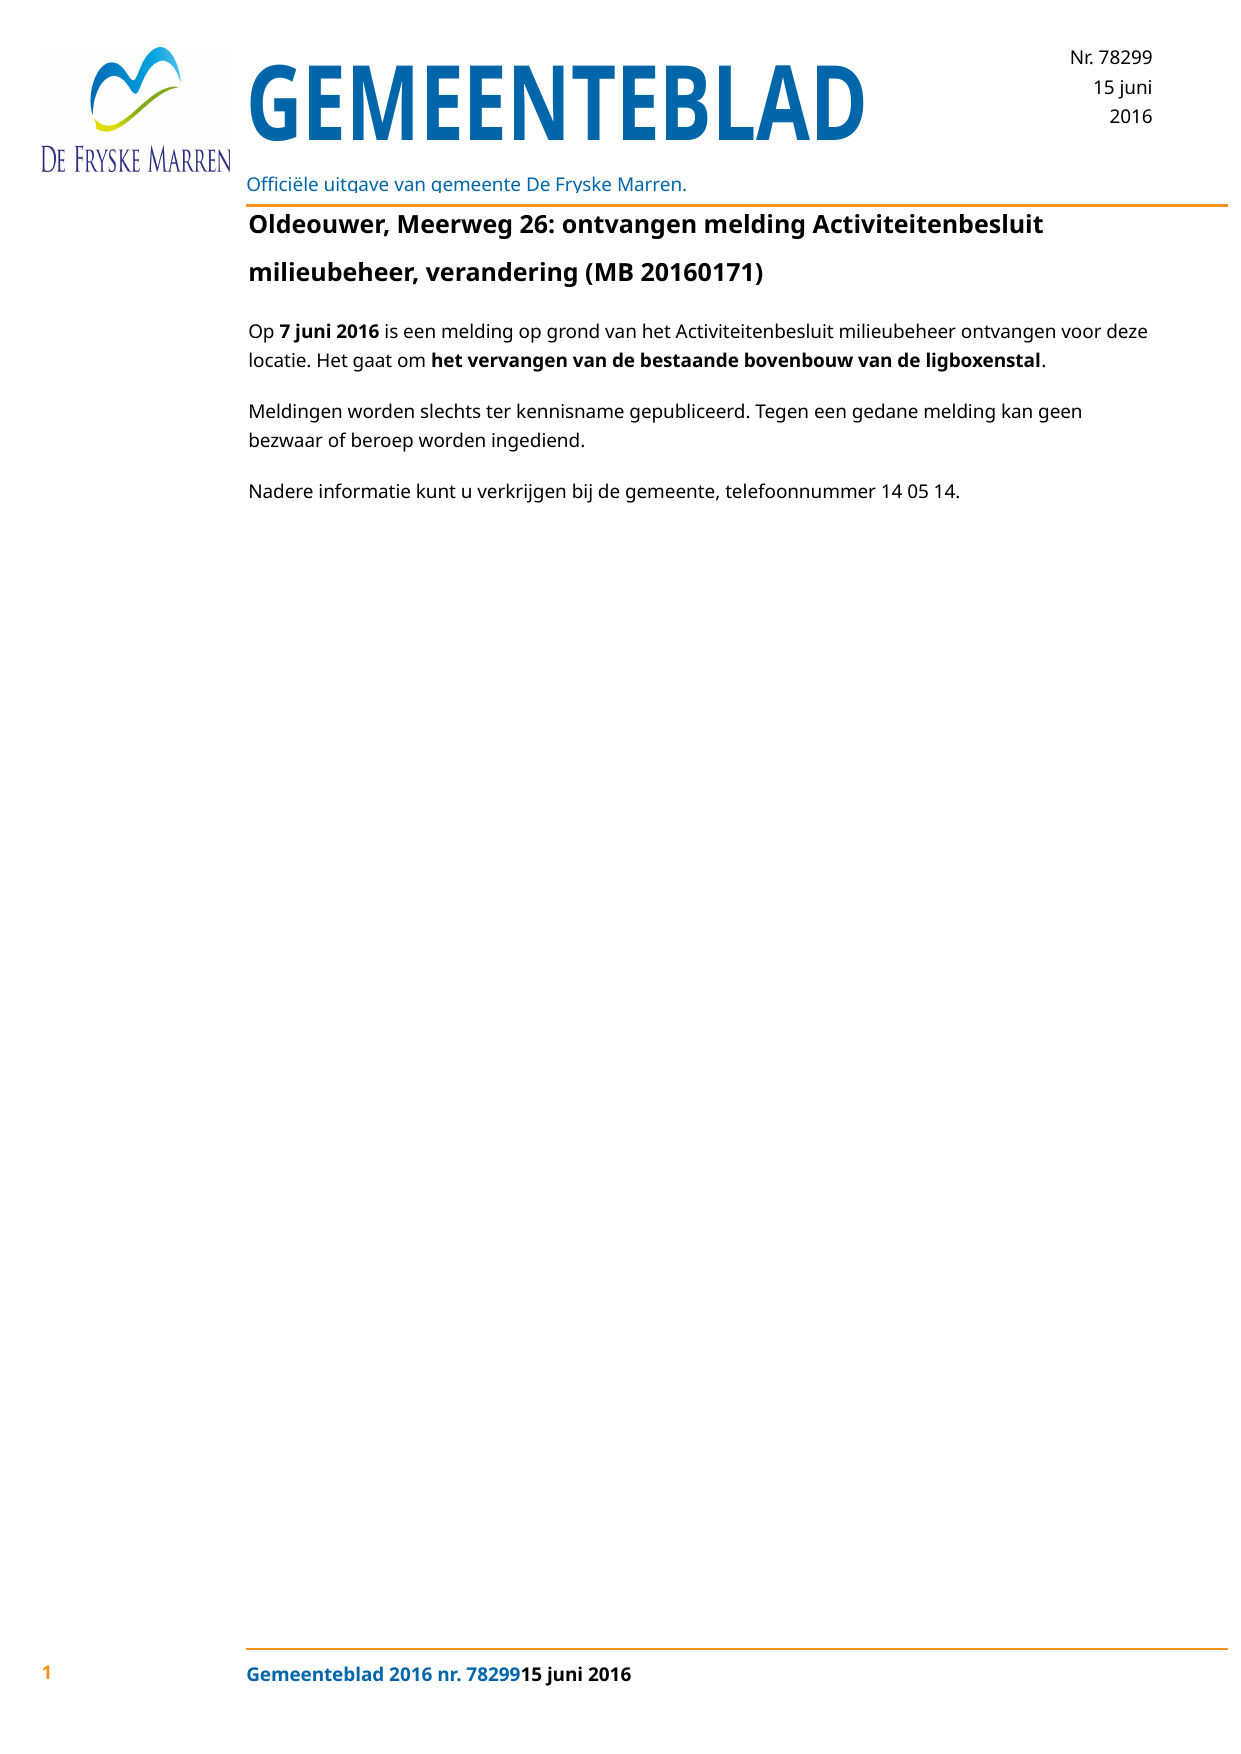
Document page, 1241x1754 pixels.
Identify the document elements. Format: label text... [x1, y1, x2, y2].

picture [41, 47, 231, 172]
text Oldeouwer, Meerweg 26: ontvangen melding Activiteitenbesluit milieubeheer, verandering (MB 20160171) [248, 207, 1152, 288]
text Nadere informatie kunt u verkrijgen bij de gemeente, telefoonnummer 14 05 14. [248, 478, 1152, 504]
text Op 7 juni 2016 is een melding op grond van het Activiteitenbesluit milieubeheer ontvangen voor deze locatie. Het gaat om het vervangen van de bestaande bovenbouw van de ligboxenstal. [248, 318, 1152, 373]
text Meldingen worden slechts ter kennisname gepubliceerd. Tegen een gedane melding kan geen bezwaar of beroep worden ingediend. [248, 398, 1152, 453]
